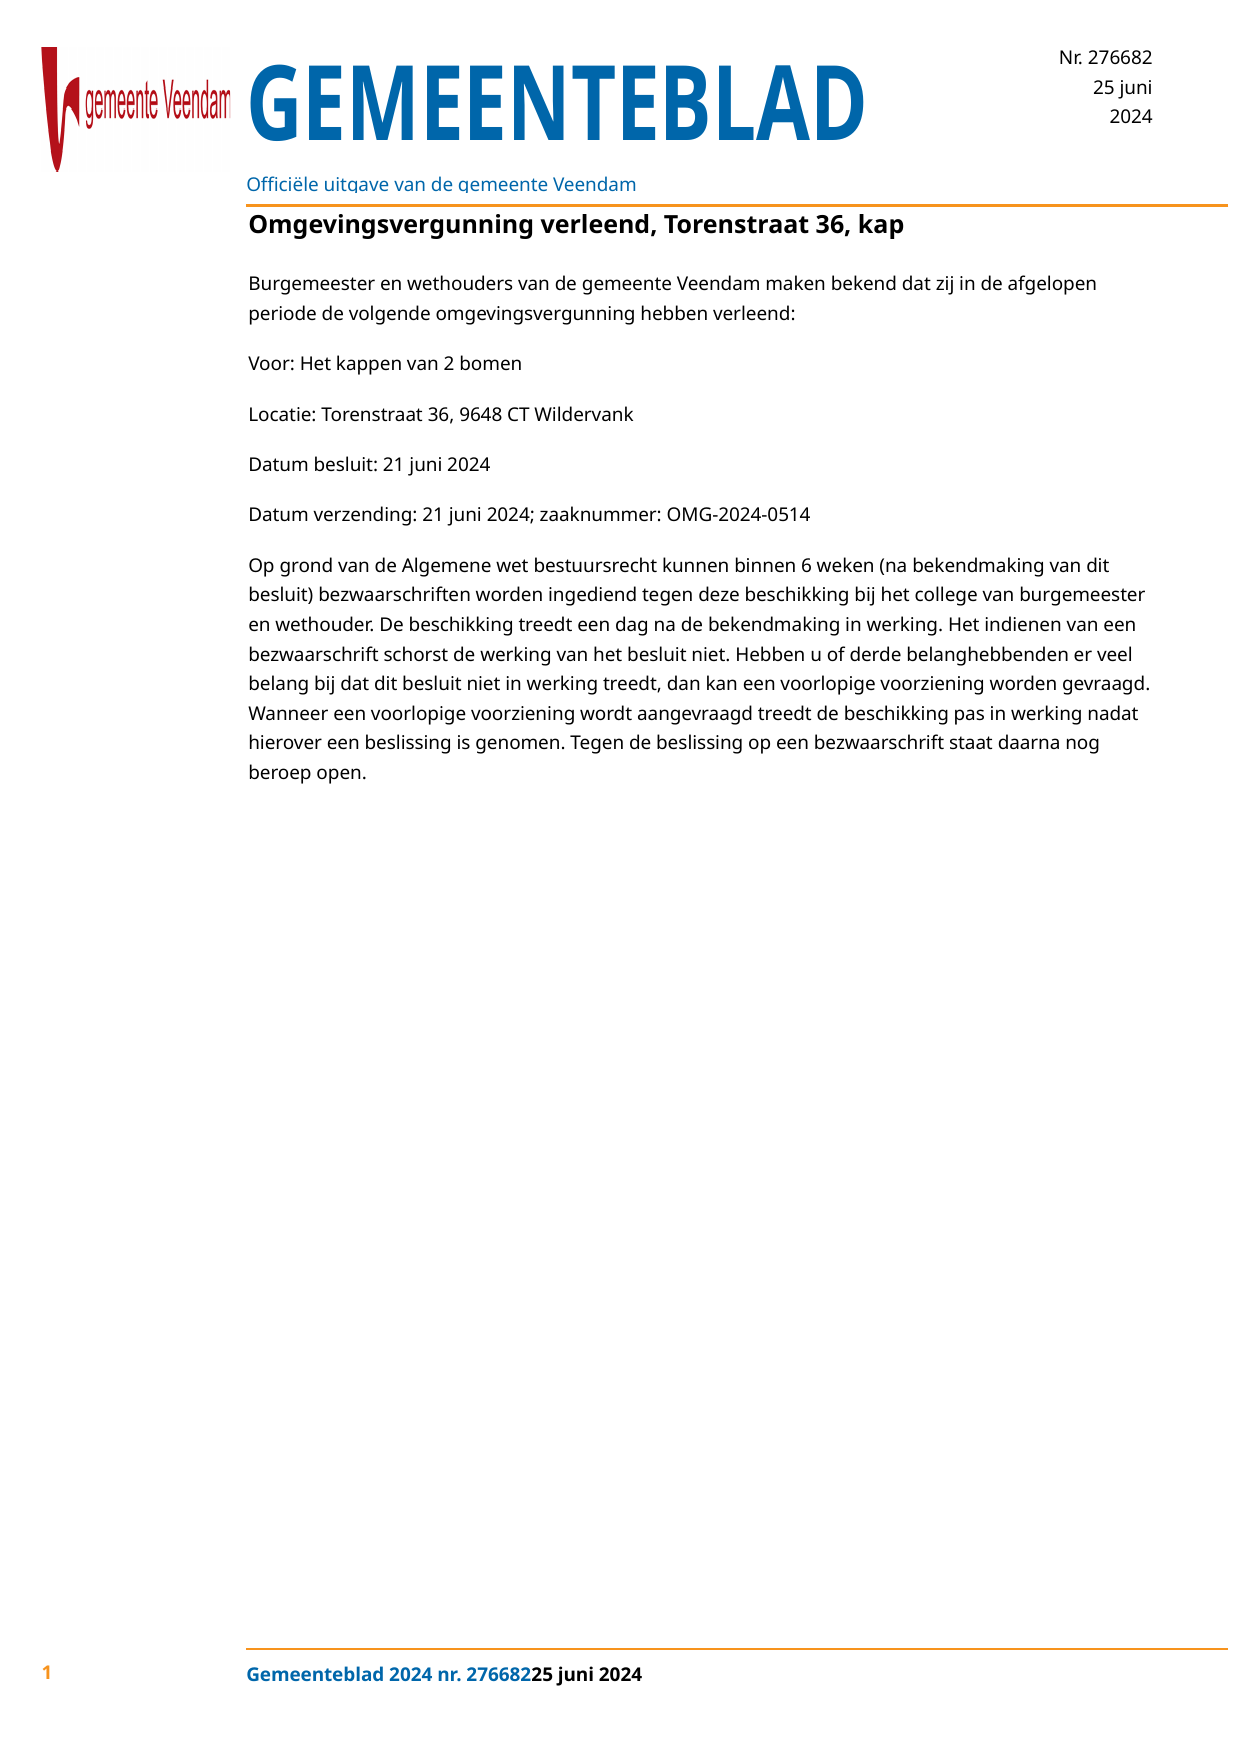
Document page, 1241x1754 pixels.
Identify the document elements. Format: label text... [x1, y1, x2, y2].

text Omgevingsvergunning verleend, Torenstraat 36, kap [248, 207, 1152, 241]
text Datum verzending: 21 juni 2024; zaaknummer: OMG-2024-0514 [248, 502, 1152, 527]
text Op grond van de Algemene wet bestuursrecht kunnen binnen 6 weken (na bekendmaking van dit besluit) bezwaarschriften worden ingediend tegen deze beschikking bij het college van burgemeester en wethouder. De beschikking treedt een dag na de bekendmaking in werking. Het indienen van een bezwaarschrift schorst de werking van het besluit niet. Hebben u of derde belanghebbenden er veel belang bij dat dit besluit niet in werking treedt, dan kan een voorlopige voorziening worden gevraagd. Wanneer een voorlopige voorziening wordt aangevraagd treedt de beschikking pas in werking nadat hierover een beslissing is genomen. Tegen de beslissing op een bezwaarschrift staat daarna nog beroep open. [248, 552, 1152, 785]
text Voor: Het kappen van 2 bomen [248, 350, 1152, 376]
text Burgemeester en wethouders van de gemeente Veendam maken bekend dat zij in de afgelopen periode de volgende omgevingsvergunning hebben verleend: [248, 270, 1152, 326]
text Locatie: Torenstraat 36, 9648 CT Wildervank [248, 401, 1152, 426]
text Datum besluit: 21 juni 2024 [248, 451, 1152, 477]
picture [41, 47, 231, 172]
